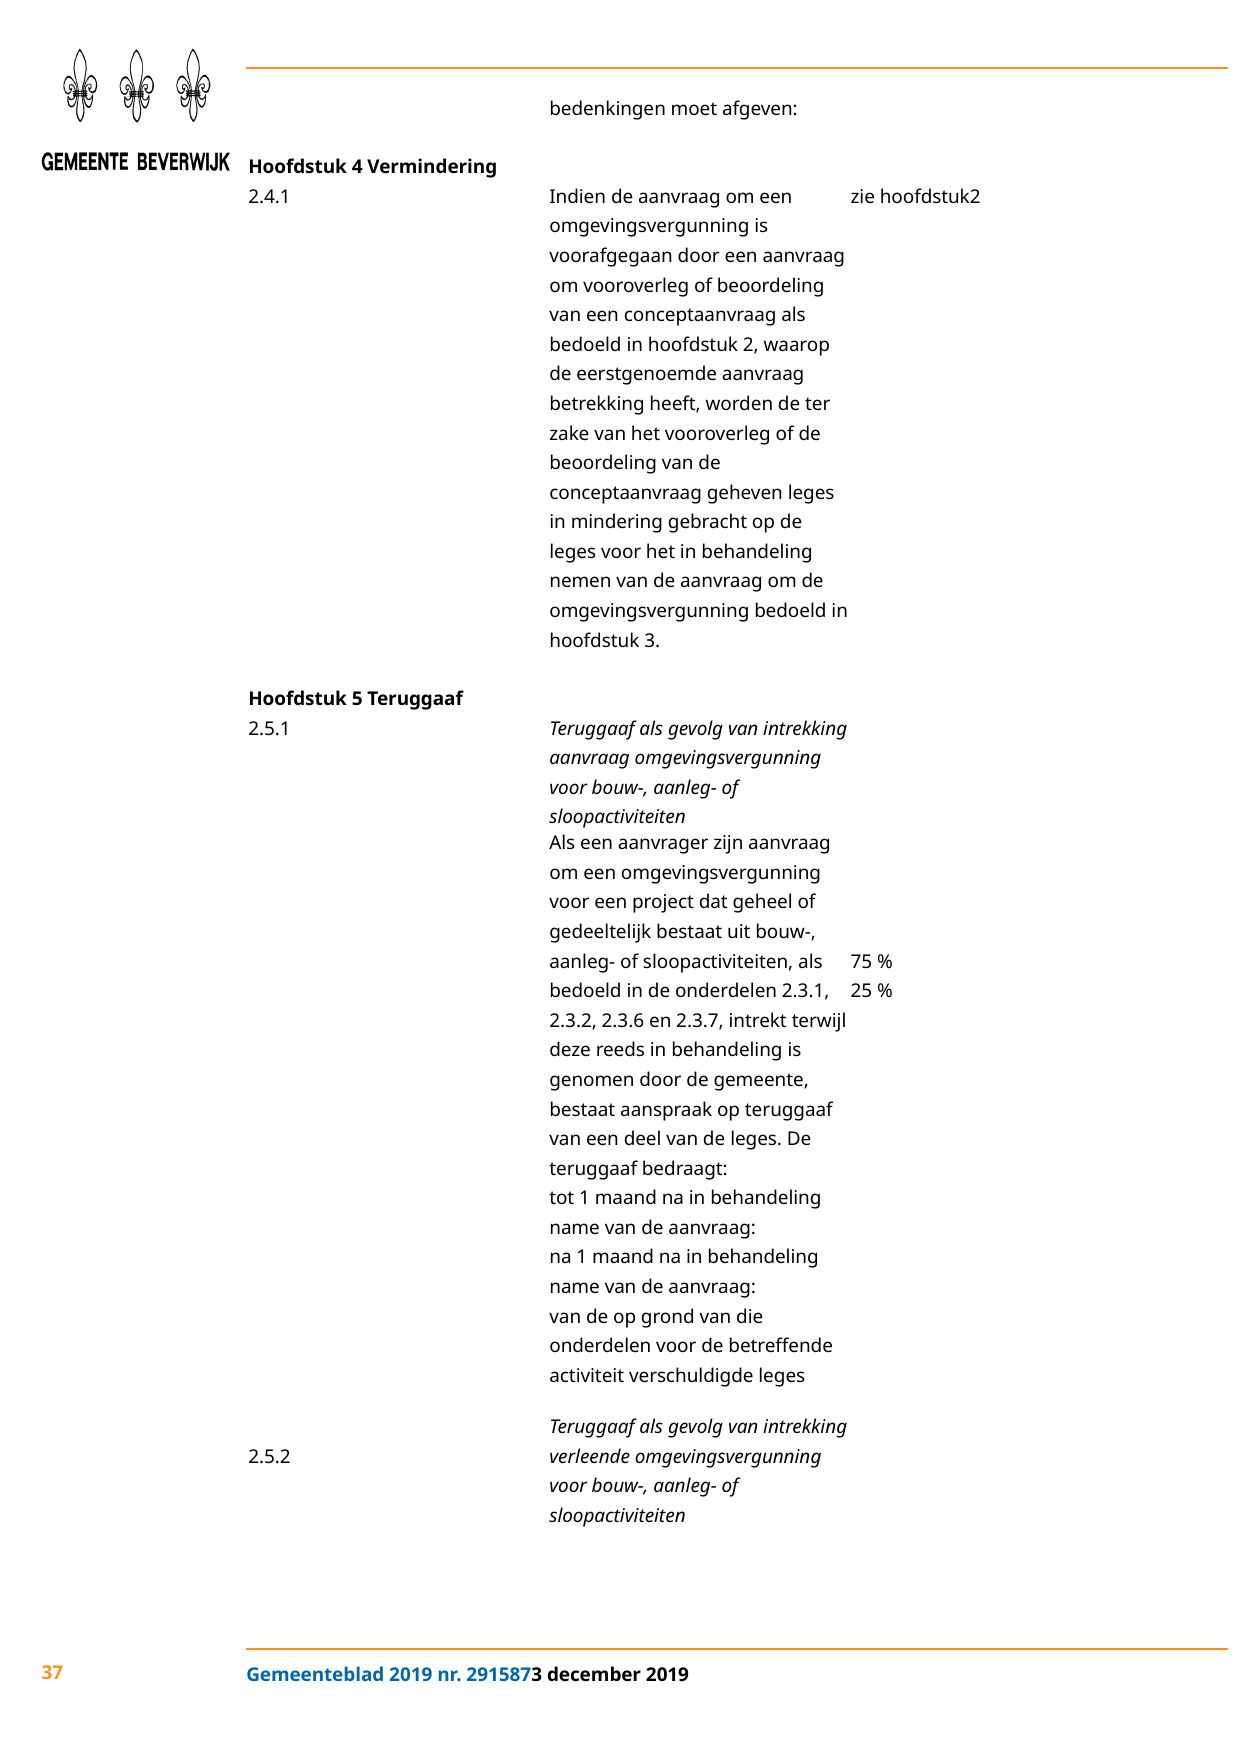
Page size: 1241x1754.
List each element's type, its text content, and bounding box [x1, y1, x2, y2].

table_cell [850, 95, 1152, 121]
table_header Teruggaaf als gevolg van intrekking aanvraag omgevingsvergunning voor bouw-, aanleg- of sloopactiviteiten [549, 715, 850, 829]
table_cell [549, 1388, 850, 1413]
table_header zie hoofdstuk2 [850, 183, 1152, 652]
table_cell [850, 1388, 1152, 1413]
table_cell 2.5.2 [248, 1414, 549, 1528]
table_cell 75 % 25 % [850, 830, 1152, 1388]
table_cell [248, 95, 549, 121]
table_header 2.4.1 [248, 183, 549, 652]
table_cell [850, 1414, 1152, 1528]
table_cell [248, 830, 549, 1388]
table_header [850, 715, 1152, 829]
table_cell Als een aanvrager zijn aanvraag om een omgevingsvergunning voor een project dat geheel of gedeeltelijk bestaat uit bouw-, aanleg- of sloopactiviteiten, als bedoeld in de onderdelen 2.3.1, 2.3.2, 2.3.6 en 2.3.7, intrekt terwijl deze reeds in behandeling is genomen door de gemeente, bestaat aanspraak op teruggaaf van een deel van de leges. De teruggaaf bedraagt: tot 1 maand na in behandeling name van de aanvraag: na 1 maand na in behandeling name van de aanvraag: van de op grond van die onderdelen voor de betreffende activiteit verschuldigde leges [549, 830, 850, 1388]
picture [41, 47, 231, 172]
text Hoofdstuk 5 Teruggaaf [248, 685, 1152, 711]
table_cell bedenkingen moet afgeven: [549, 95, 850, 121]
table_header 2.5.1 [248, 715, 549, 829]
table_cell Teruggaaf als gevolg van intrekking verleende omgevingsvergunning voor bouw-, aanleg- of sloopactiviteiten [549, 1414, 850, 1528]
table_cell [248, 1388, 549, 1413]
table_header Indien de aanvraag om een omgevingsvergunning is voorafgegaan door een aanvraag om vooroverleg of beoordeling van een conceptaanvraag als bedoeld in hoofdstuk 2, waarop de eerstgenoemde aanvraag betrekking heeft, worden de ter zake van het vooroverleg of de beoordeling van de conceptaanvraag geheven leges in mindering gebracht op de leges voor het in behandeling nemen van de aanvraag om de omgevingsvergunning bedoeld in hoofdstuk 3. [549, 183, 850, 652]
text Hoofdstuk 4 Vermindering [248, 153, 1152, 179]
